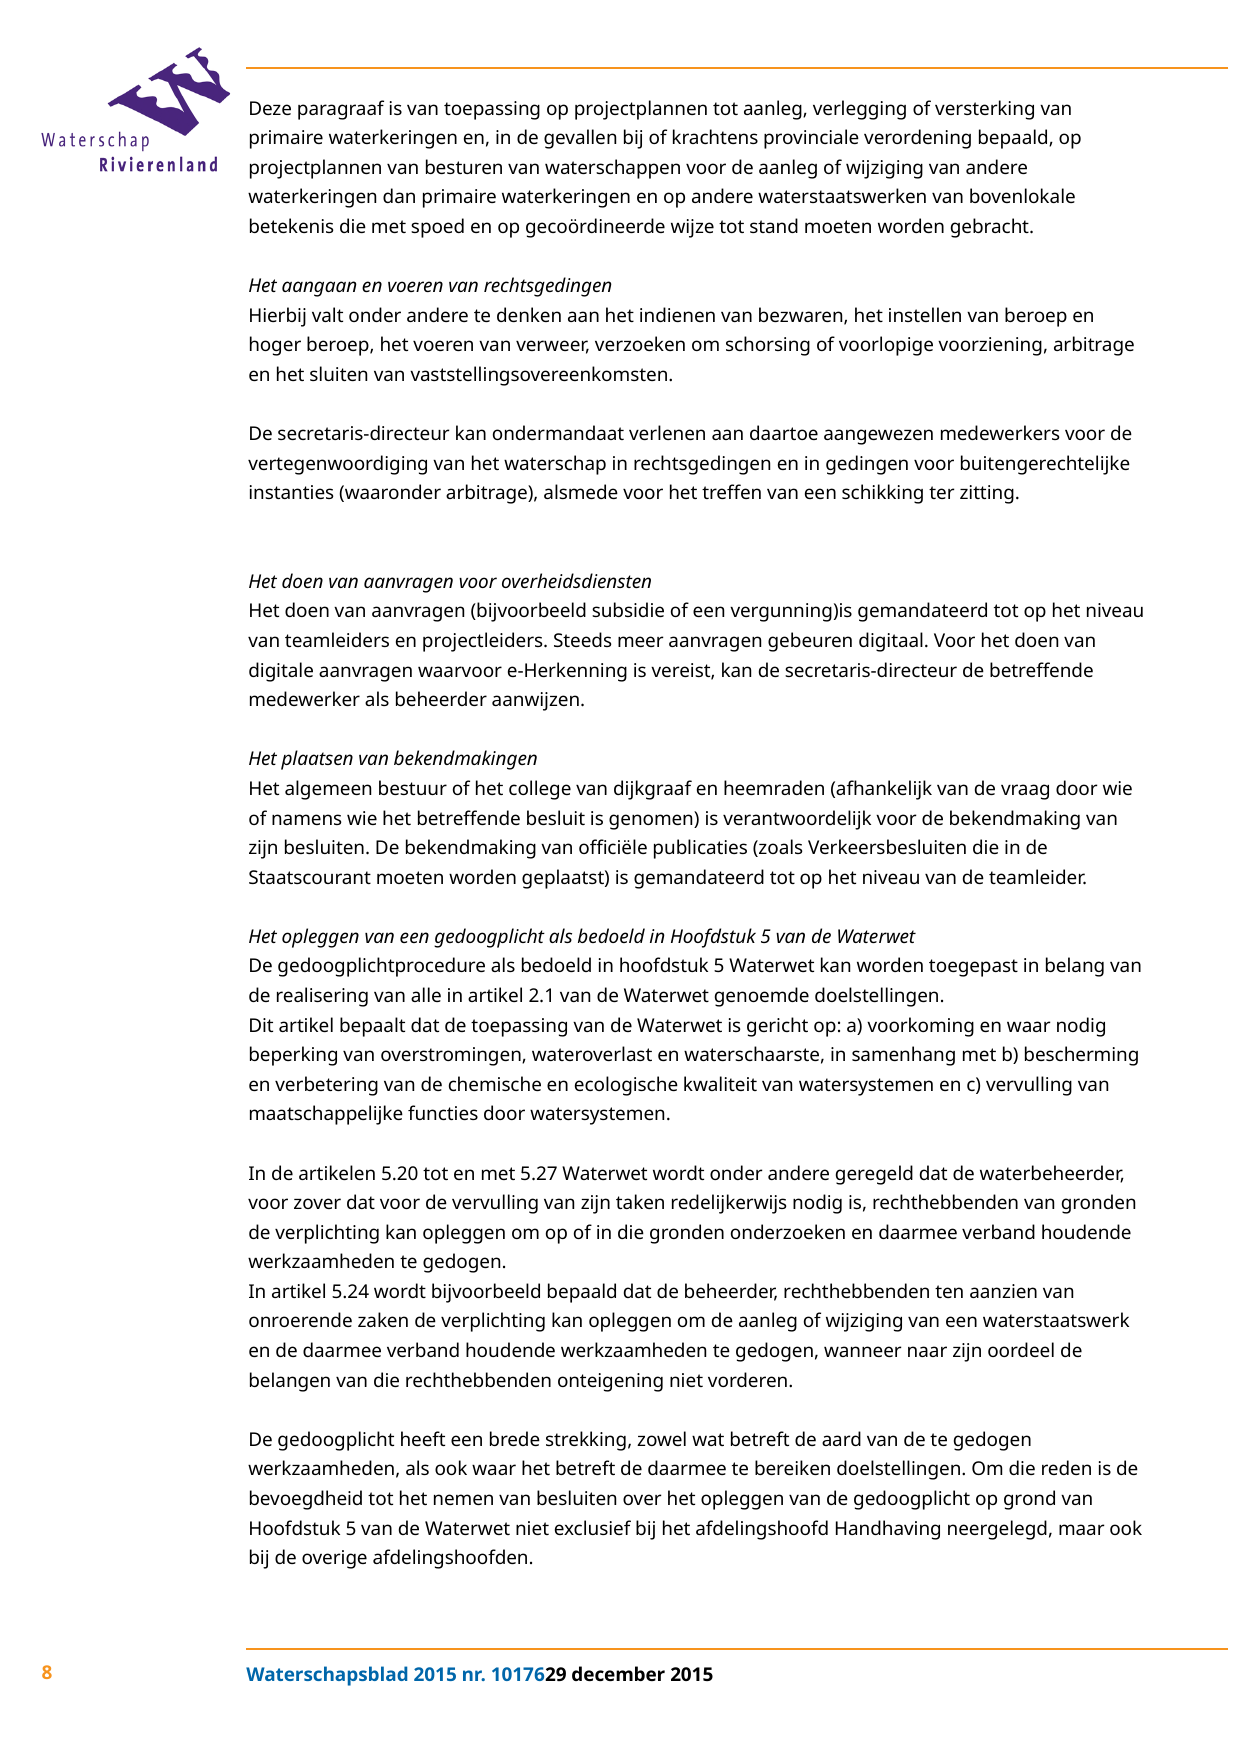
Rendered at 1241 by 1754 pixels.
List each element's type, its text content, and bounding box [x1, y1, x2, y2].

text Het opleggen van een gedoogplicht als bedoeld in Hoofdstuk 5 van de Waterwet [248, 923, 1152, 949]
text Het aangaan en voeren van rechtsgedingen [248, 272, 1152, 298]
text Het plaatsen van bekendmakingen [248, 746, 1152, 771]
text Hierbij valt onder andere te denken aan het indienen van bezwaren, het instellen van beroep en hoger beroep, het voeren van verweer, verzoeken om schorsing of voorlopige voorziening, arbitrage en het sluiten van vaststellingsovereenkomsten. [248, 302, 1152, 387]
text Het algemeen bestuur of het college van dijkgraaf en heemraden (afhankelijk van de vraag door wie of namens wie het betreffende besluit is genomen) is verantwoordelijk voor de bekendmaking van zijn besluiten. De bekendmaking van officiële publicaties (zoals Verkeersbesluiten die in de Staatscourant moeten worden geplaatst) is gemandateerd tot op het niveau van de teamleider. [248, 775, 1152, 890]
text De gedoogplicht heeft een brede strekking, zowel wat betreft de aard van de te gedogen [248, 1426, 1152, 1452]
text Deze paragraaf is van toepassing op projectplannen tot aanleg, verlegging of versterking van primaire waterkeringen en, in de gevallen bij of krachtens provinciale verordening bepaald, op projectplannen van besturen van waterschappen voor de aanleg of wijziging van andere waterkeringen dan primaire waterkeringen en op andere waterstaatswerken van bovenlokale betekenis die met spoed en op gecoördineerde wijze tot stand moeten worden gebracht. [248, 95, 1152, 239]
text In artikel 5.24 wordt bijvoorbeeld bepaald dat de beheerder, rechthebbenden ten aanzien van onroerende zaken de verplichting kan opleggen om de aanleg of wijziging van een waterstaatswerk en de daarmee verband houdende werkzaamheden te gedogen, wanneer naar zijn oordeel de belangen van die rechthebbenden onteigening niet vorderen. [248, 1278, 1152, 1393]
text Het doen van aanvragen voor overheidsdiensten [248, 568, 1152, 594]
text In de artikelen 5.20 tot en met 5.27 Waterwet wordt onder andere geregeld dat de waterbeheerder, voor zover dat voor de vervulling van zijn taken redelijkerwijs nodig is, rechthebbenden van gronden de verplichting kan opleggen om op of in die gronden onderzoeken en daarmee verband houdende werkzaamheden te gedogen. [248, 1160, 1152, 1274]
picture [41, 47, 231, 172]
text Dit artikel bepaalt dat de toepassing van de Waterwet is gericht op: a) voorkoming en waar nodig beperking van overstromingen, wateroverlast en waterschaarste, in samenhang met b) bescherming en verbetering van de chemische en ecologische kwaliteit van watersystemen en c) vervulling van maatschappelijke functies door watersystemen. [248, 1012, 1152, 1126]
text werkzaamheden, als ook waar het betreft de daarmee te bereiken doelstellingen. Om die reden is de bevoegdheid tot het nemen van besluiten over het opleggen van de gedoogplicht op grond van Hoofdstuk 5 van de Waterwet niet exclusief bij het afdelingshoofd Handhaving neergelegd, maar ook bij de overige afdelingshoofden. [248, 1456, 1152, 1570]
text Het doen van aanvragen (bijvoorbeeld subsidie of een vergunning)is gemandateerd tot op het niveau van teamleiders en projectleiders. Steeds meer aanvragen gebeuren digitaal. Voor het doen van digitale aanvragen waarvoor e-Herkenning is vereist, kan de secretaris-directeur de betreffende medewerker als beheerder aanwijzen. [248, 598, 1152, 712]
text De secretaris-directeur kan ondermandaat verlenen aan daartoe aangewezen medewerkers voor de vertegenwoordiging van het waterschap in rechtsgedingen en in gedingen voor buitengerechtelijke instanties (waaronder arbitrage), alsmede voor het treffen van een schikking ter zitting. [248, 420, 1152, 505]
text De gedoogplichtprocedure als bedoeld in hoofdstuk 5 Waterwet kan worden toegepast in belang van de realisering van alle in artikel 2.1 van de Waterwet genoemde doelstellingen. [248, 953, 1152, 1008]
